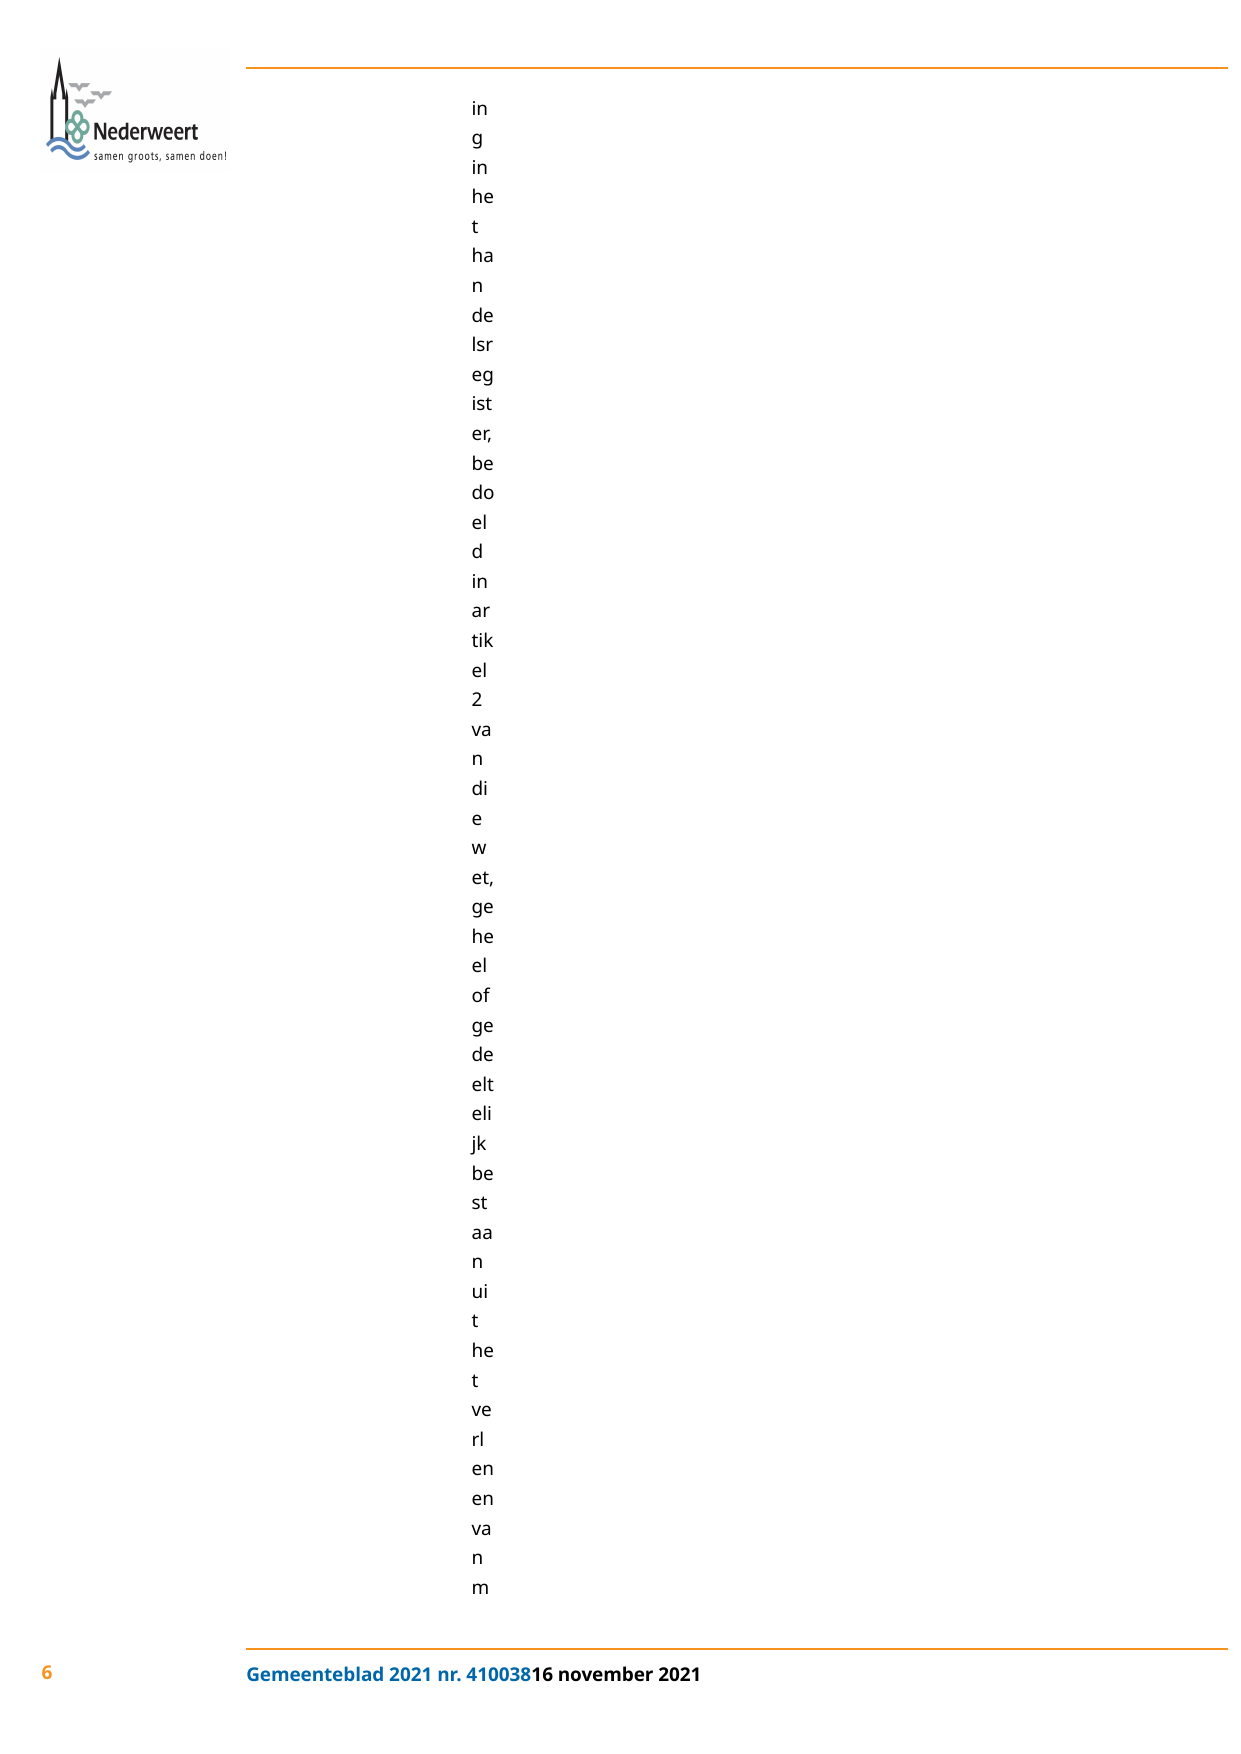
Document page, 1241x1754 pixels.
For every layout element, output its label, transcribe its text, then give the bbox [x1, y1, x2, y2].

table_cell [248, 95, 412, 1600]
table_cell ing in het handelsregister, bedoeld in artikel 2 van die wet, geheel of gedeeltelijk bestaan uit het verlenen van m [412, 95, 494, 1600]
table_cell [577, 95, 659, 1600]
table_cell [494, 95, 577, 1600]
table_cell [823, 95, 905, 1600]
table_cell [741, 95, 823, 1600]
picture [41, 47, 231, 172]
table_cell [987, 95, 1069, 1600]
table_cell [1069, 95, 1152, 1600]
table_cell [905, 95, 987, 1600]
table_cell [659, 95, 741, 1600]
